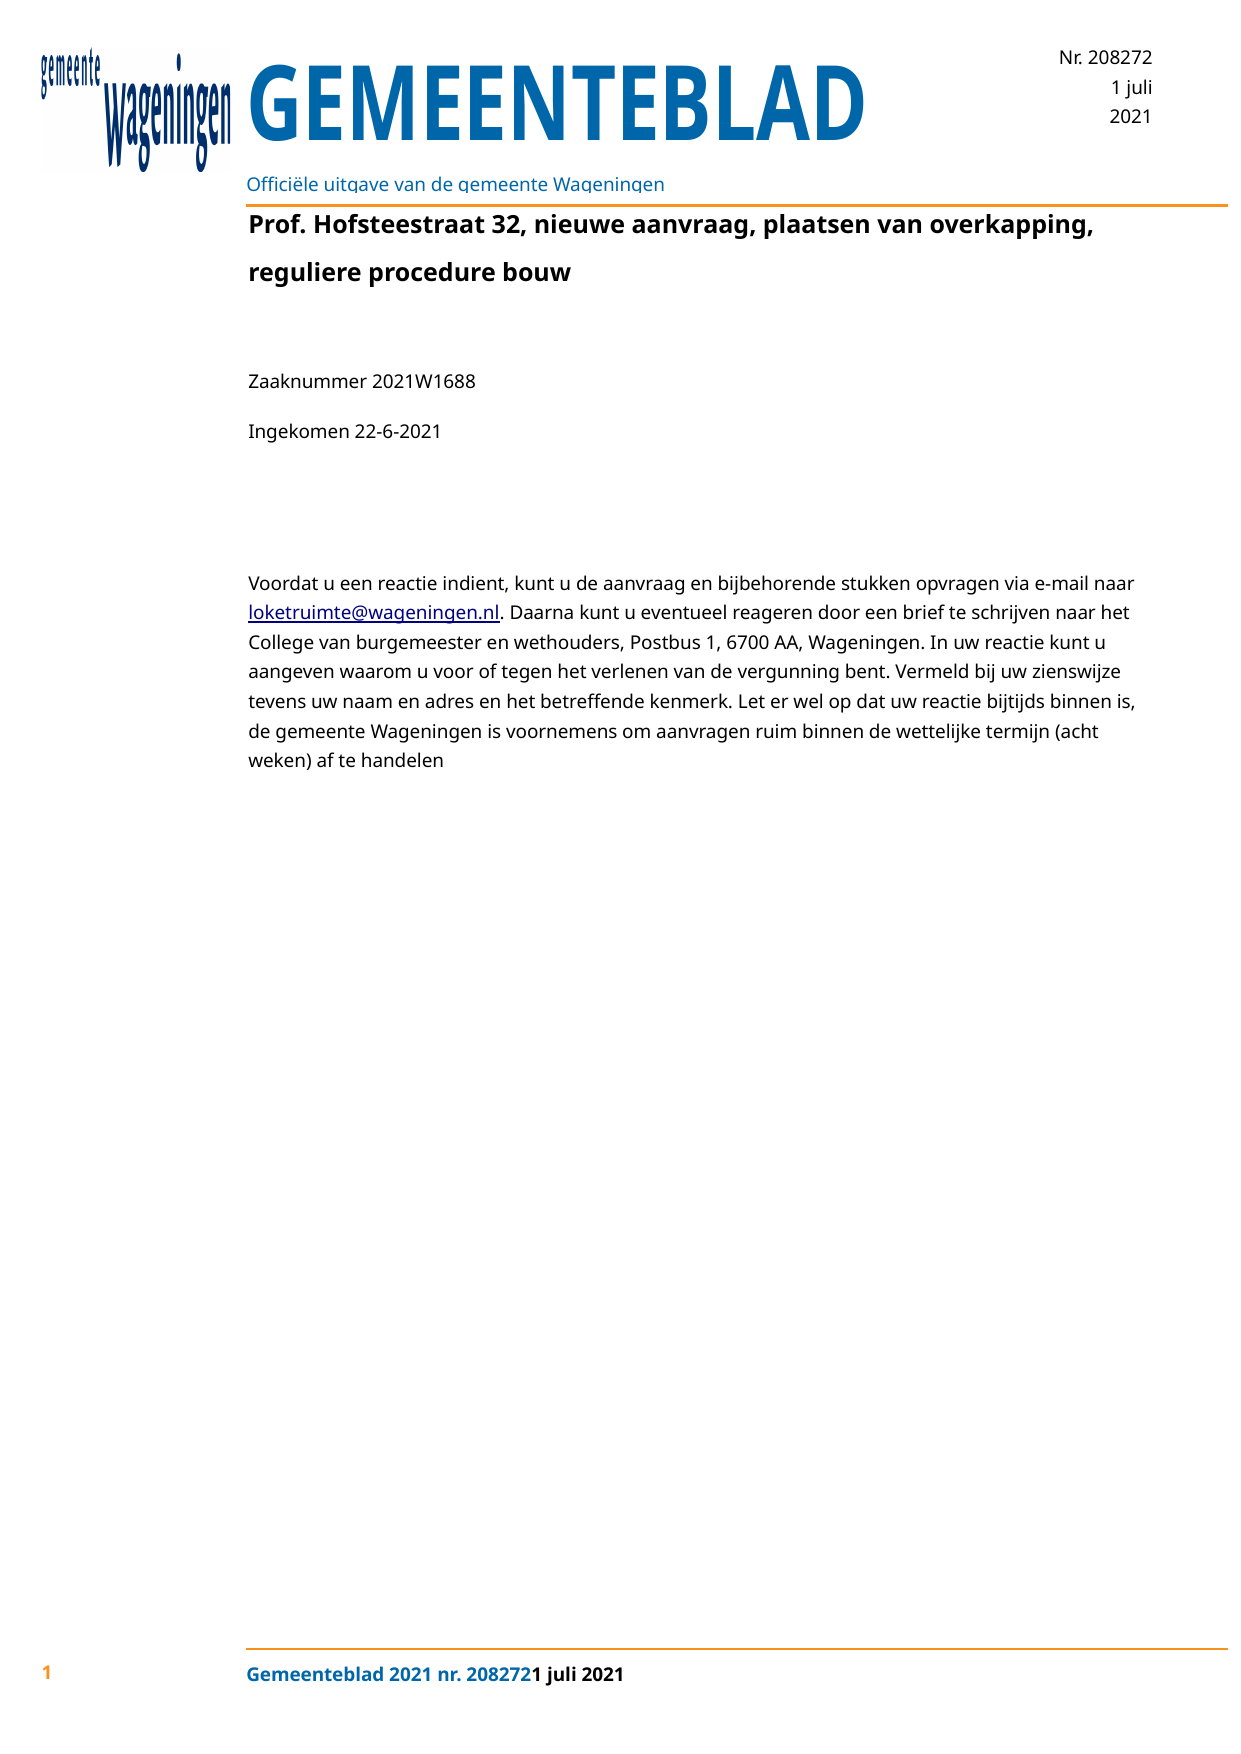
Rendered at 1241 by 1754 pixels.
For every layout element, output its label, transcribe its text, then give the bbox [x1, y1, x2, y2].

text Ingekomen 22-6-2021 [248, 419, 1152, 444]
text Prof. Hofsteestraat 32, nieuwe aanvraag, plaatsen van overkapping, reguliere procedure bouw [248, 207, 1152, 288]
picture [41, 47, 231, 172]
text Voordat u een reactie indient, kunt u de aanvraag en bijbehorende stukken opvragen via e-mail naar loketruimte@wageningen.nl. Daarna kunt u eventueel reageren door een brief te schrijven naar het College van burgemeester en wethouders, Postbus 1, 6700 AA, Wageningen. In uw reactie kunt u aangeven waarom u voor of tegen het verlenen van de vergunning bent. Vermeld bij uw zienswijze tevens uw naam en adres en het betreffende kenmerk. Let er wel op dat uw reactie bijtijds binnen is, de gemeente Wageningen is voornemens om aanvragen ruim binnen de wettelijke termijn (acht weken) af te handelen [248, 570, 1152, 773]
text Zaaknummer 2021W1688 [248, 368, 1152, 394]
